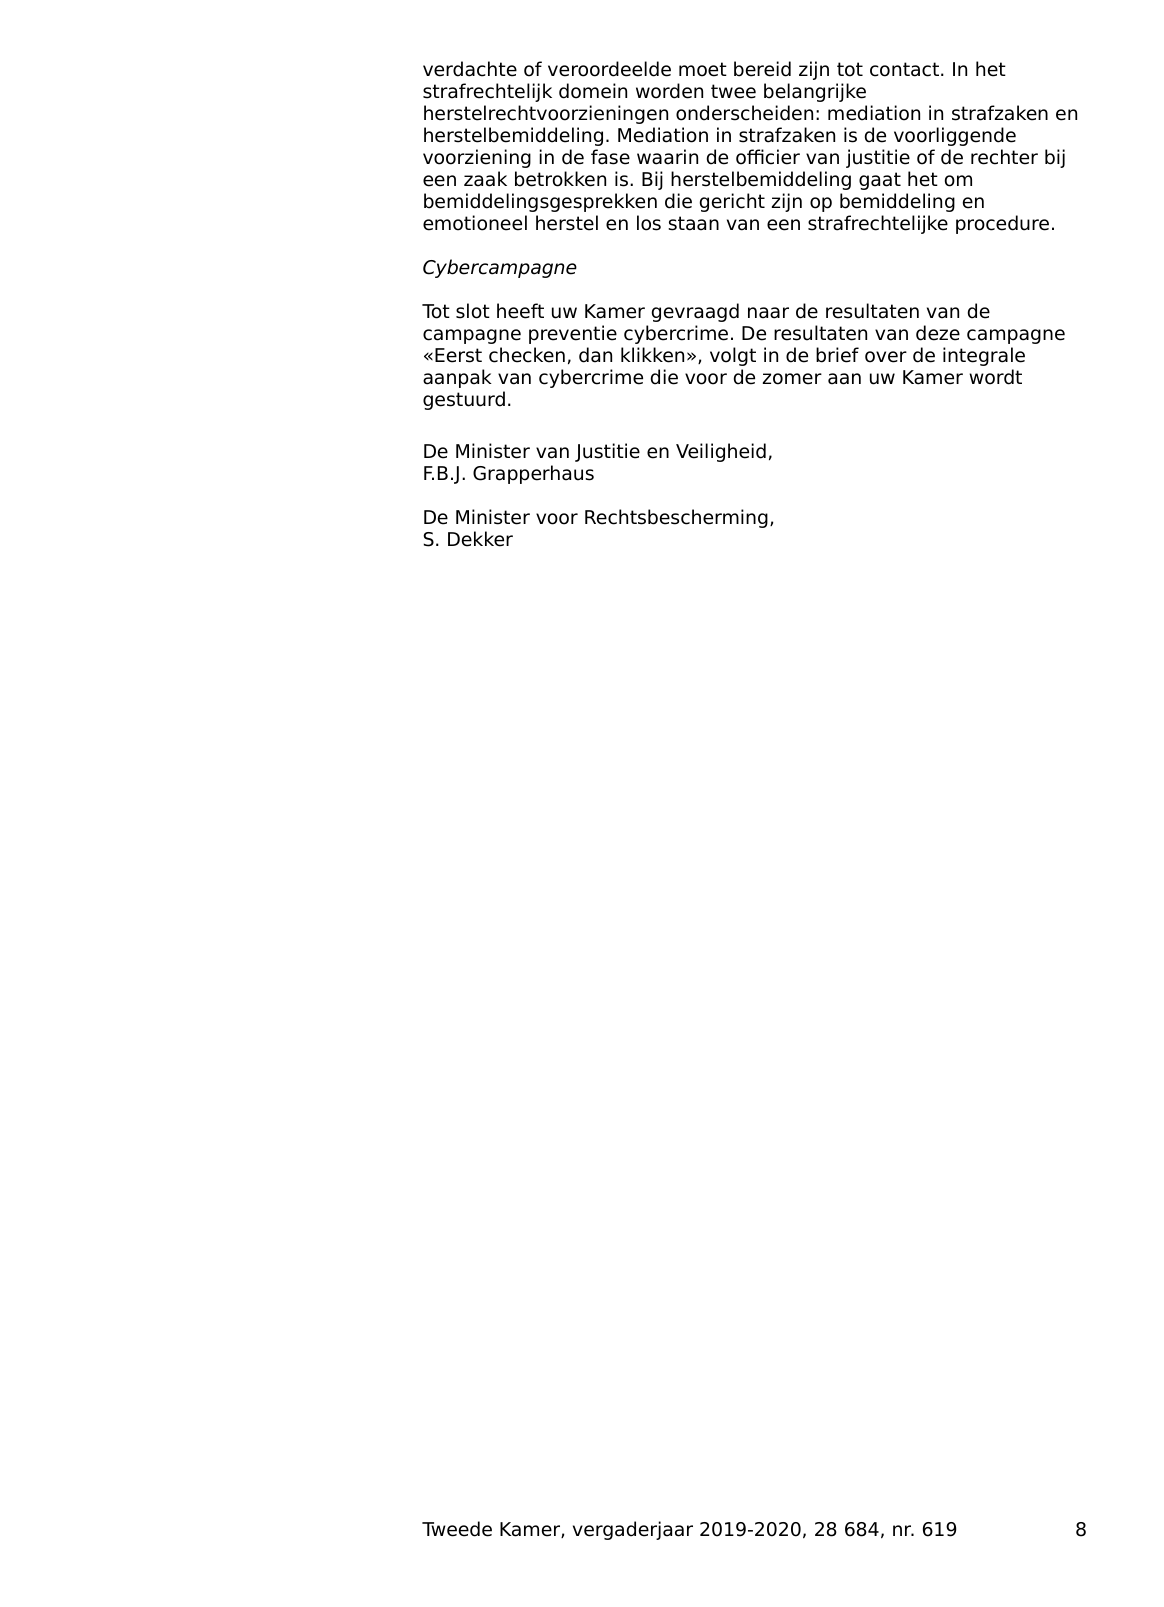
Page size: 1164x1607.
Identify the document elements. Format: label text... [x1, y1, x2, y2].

text De Minister van Justitie en Veiligheid, F.B.J. Grapperhaus [422, 441, 1087, 485]
text Tot slot heeft uw Kamer gevraagd naar de resultaten van de campagne preventie cybercrime. De resultaten van deze campagne «Eerst checken, dan klikken», volgt in de brief over de integrale aanpak van cybercrime die voor de zomer aan uw Kamer wordt gestuurd. [422, 301, 1087, 411]
text De Minister voor Rechtsbescherming, S. Dekker [422, 507, 1087, 551]
text verdachte of veroordeelde moet bereid zijn tot contact. In het strafrechtelijk domein worden twee belangrijke herstelrechtvoorzieningen onderscheiden: mediation in strafzaken en herstelbemiddeling. Mediation in strafzaken is de voorliggende voorziening in de fase waarin de officier van justitie of de rechter bij een zaak betrokken is. Bij herstelbemiddeling gaat het om bemiddelingsgesprekken die gericht zijn op bemiddeling en emotioneel herstel en los staan van een strafrechtelijke procedure. [422, 59, 1087, 235]
subtitle Cybercampagne [422, 257, 1087, 279]
